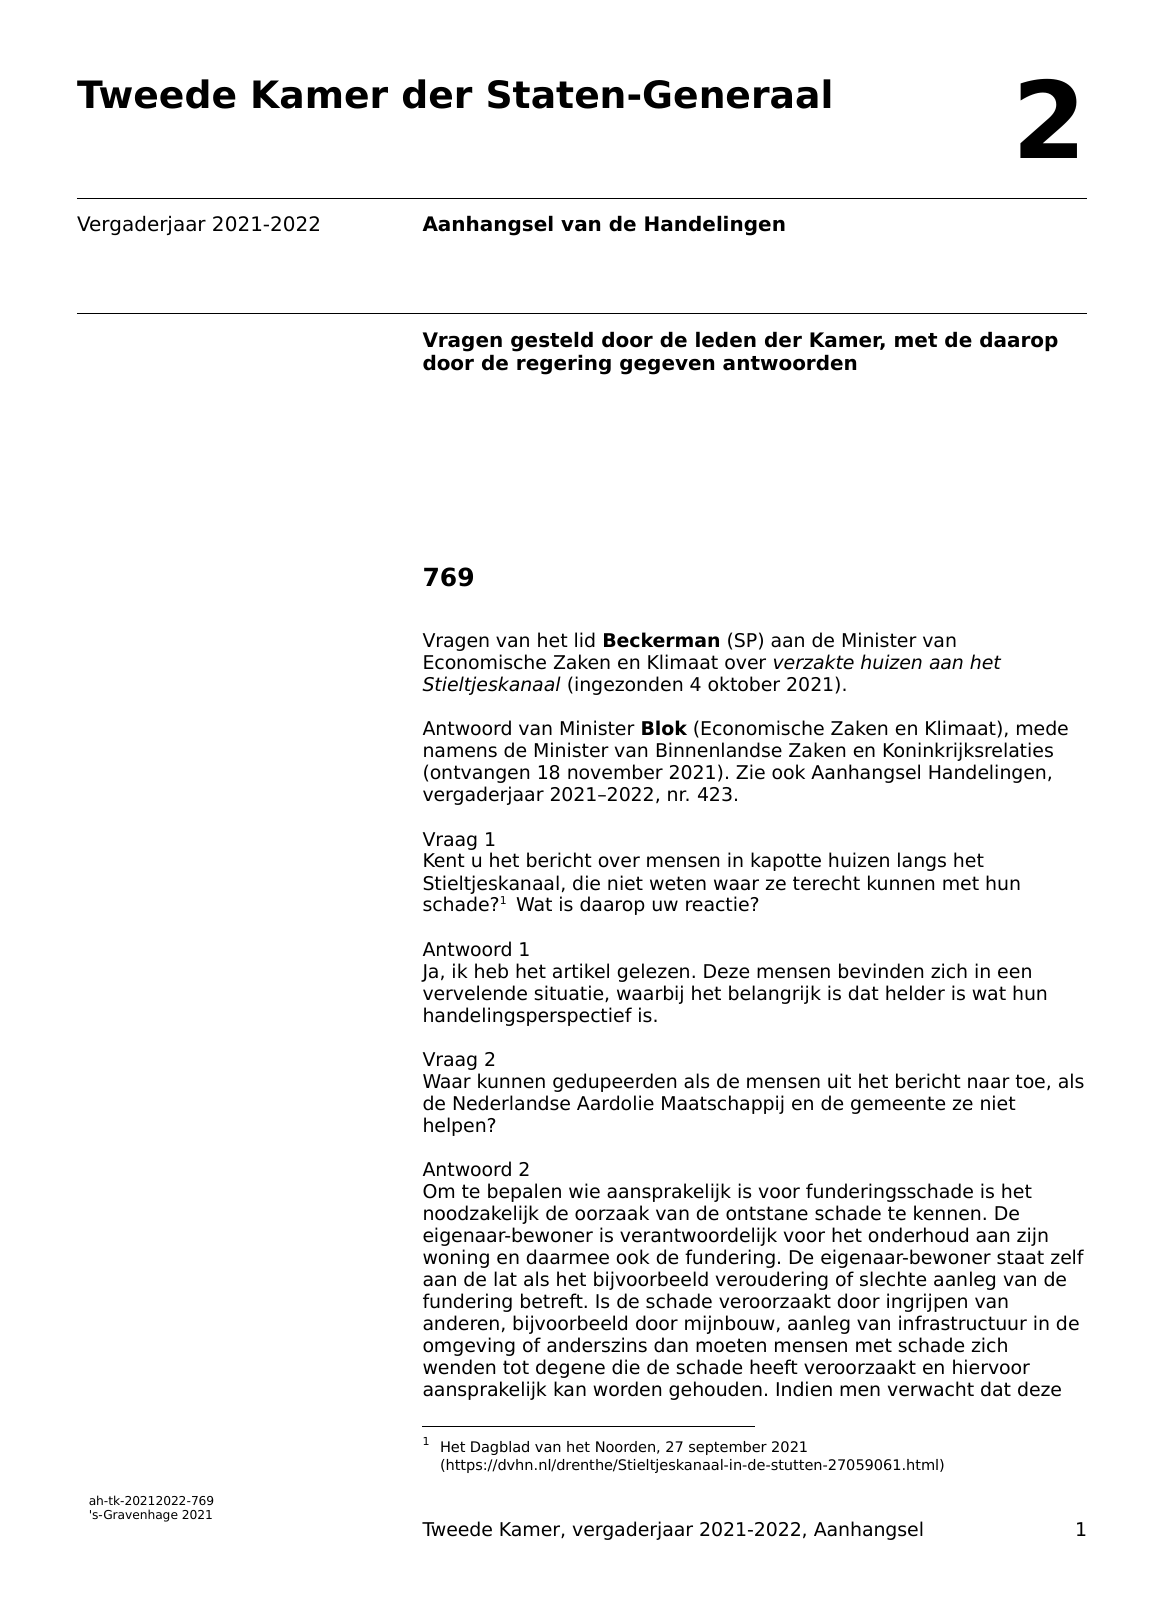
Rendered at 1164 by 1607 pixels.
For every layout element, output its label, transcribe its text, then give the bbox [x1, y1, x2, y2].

text 769 [422, 563, 1087, 592]
table_header Tweede Kamer der Staten-Generaal [77, 59, 886, 198]
text Waar kunnen gedupeerden als de mensen uit het bericht naar toe, als de Nederlandse Aardolie Maatschappij en de gemeente ze niet helpen? [422, 1071, 1087, 1137]
table_cell Vergaderjaar 2021-2022 [77, 199, 422, 313]
text Het Dagblad van het Noorden, 27 september 2021 (https://dvhn.nl/drenthe/Stieltjeskanaal-in-de-stutten-27059061.html) [422, 1435, 1087, 1474]
table_cell Aanhangsel van de Handelingen [422, 199, 1087, 313]
table_header 2 [886, 59, 1087, 198]
text Antwoord 2 [422, 1159, 1087, 1181]
text 's-Gravenhage 2021 [88, 1508, 323, 1522]
text Ja, ik heb het artikel gelezen. Deze mensen bevinden zich in een vervelende situatie, waarbij het belangrijk is dat helder is wat hun handelingsperspectief is. [422, 961, 1087, 1026]
table_cell [77, 314, 422, 375]
text Vraag 1 [422, 828, 1087, 850]
table_cell Vragen gesteld door de leden der Kamer, met de daarop door de regering gegeven antwoorden [422, 314, 1087, 375]
text Om te bepalen wie aansprakelijk is voor funderingsschade is het noodzakelijk de oorzaak van de ontstane schade te kennen. De eigenaar-bewoner is verantwoordelijk voor het onderhoud aan zijn woning en daarmee ook de fundering. De eigenaar-bewoner staat zelf aan de lat als het bijvoorbeeld veroudering of slechte aanleg van de fundering betreft. Is de schade veroorzaakt door ingrijpen van anderen, bijvoorbeeld door mijnbouw, aanleg van infrastructuur in de omgeving of anderszins dan moeten mensen met schade zich wenden tot degene die de schade heeft veroorzaakt en hiervoor aansprakelijk kan worden gehouden. Indien men verwacht dat deze [422, 1181, 1087, 1401]
text ah-tk-20212022-769 [88, 1494, 323, 1508]
text Kent u het bericht over mensen in kapotte huizen langs het Stieltjeskanaal, die niet weten waar ze terecht kunnen met hun schade? Wat is daarop uw reactie? [422, 850, 1087, 916]
text Vragen van het lid Beckerman (SP) aan de Minister van Economische Zaken en Klimaat over verzakte huizen aan het Stieltjeskanaal (ingezonden 4 oktober 2021). [422, 630, 1087, 696]
text Antwoord 1 [422, 938, 1087, 961]
text Vraag 2 [422, 1049, 1087, 1071]
text Antwoord van Minister Blok (Economische Zaken en Klimaat), mede namens de Minister van Binnenlandse Zaken en Koninkrijksrelaties (ontvangen 18 november 2021). Zie ook Aanhangsel Handelingen, vergaderjaar 2021–2022, nr. 423. [422, 718, 1087, 806]
